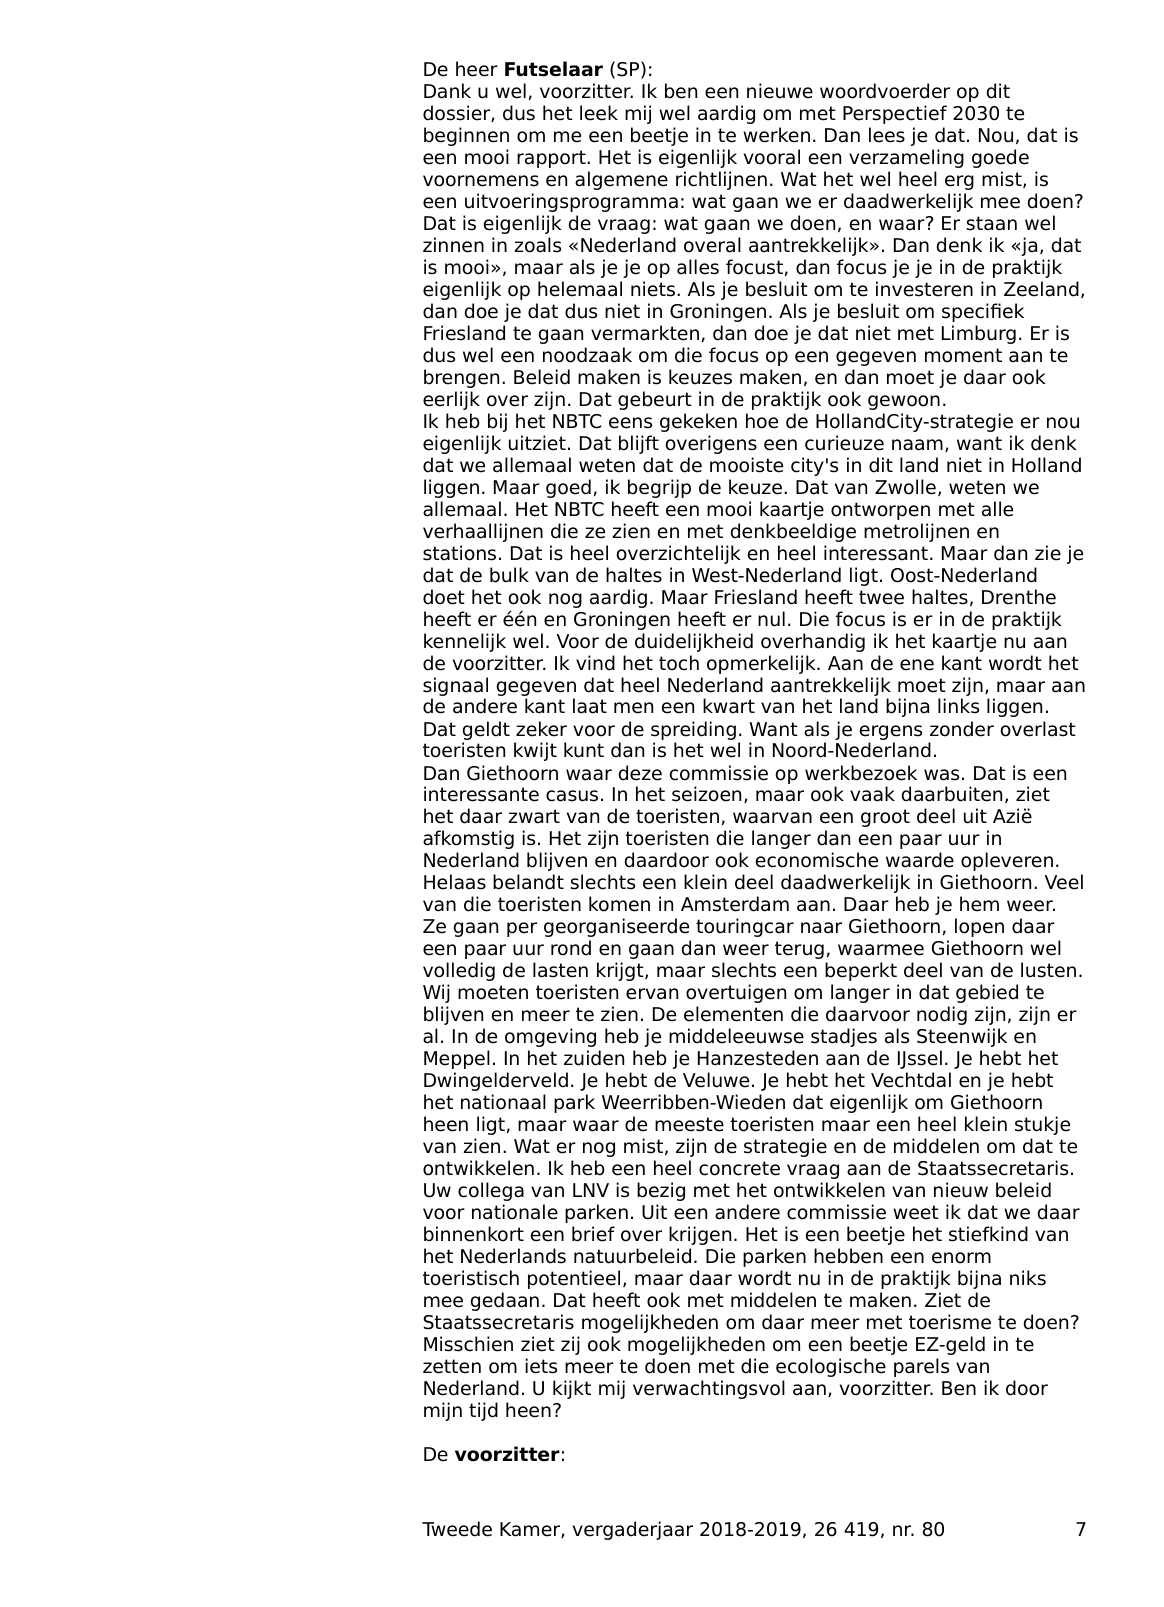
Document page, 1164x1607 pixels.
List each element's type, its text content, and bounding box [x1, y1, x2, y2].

text Ik heb bij het NBTC eens gekeken hoe de HollandCity-strategie er nou eigenlijk uitziet. Dat blijft overigens een curieuze naam, want ik denk dat we allemaal weten dat de mooiste city's in dit land niet in Holland liggen. Maar goed, ik begrijp de keuze. Dat van Zwolle, weten we allemaal. Het NBTC heeft een mooi kaartje ontworpen met alle verhaallijnen die ze zien en met denkbeeldige metrolijnen en stations. Dat is heel overzichtelijk en heel interessant. Maar dan zie je dat de bulk van de haltes in West-Nederland ligt. Oost-Nederland doet het ook nog aardig. Maar Friesland heeft twee haltes, Drenthe heeft er één en Groningen heeft er nul. Die focus is er in de praktijk kennelijk wel. Voor de duidelijkheid overhandig ik het kaartje nu aan de voorzitter. Ik vind het toch opmerkelijk. Aan de ene kant wordt het signaal gegeven dat heel Nederland aantrekkelijk moet zijn, maar aan de andere kant laat men een kwart van het land bijna links liggen. Dat geldt zeker voor de spreiding. Want als je ergens zonder overlast toeristen kwijt kunt dan is het wel in Noord-Nederland. [422, 411, 1087, 762]
text Dan Giethoorn waar deze commissie op werkbezoek was. Dat is een interessante casus. In het seizoen, maar ook vaak daarbuiten, ziet het daar zwart van de toeristen, waarvan een groot deel uit Azië afkomstig is. Het zijn toeristen die langer dan een paar uur in Nederland blijven en daardoor ook economische waarde opleveren. Helaas belandt slechts een klein deel daadwerkelijk in Giethoorn. Veel van die toeristen komen in Amsterdam aan. Daar heb je hem weer. Ze gaan per georganiseerde touringcar naar Giethoorn, lopen daar een paar uur rond en gaan dan weer terug, waarmee Giethoorn wel volledig de lasten krijgt, maar slechts een beperkt deel van de lusten. Wij moeten toeristen ervan overtuigen om langer in dat gebied te blijven en meer te zien. De elementen die daarvoor nodig zijn, zijn er al. In de omgeving heb je middeleeuwse stadjes als Steenwijk en Meppel. In het zuiden heb je Hanzesteden aan de IJssel. Je hebt het Dwingelderveld. Je hebt de Veluwe. Je hebt het Vechtdal en je hebt het nationaal park Weerribben-Wieden dat eigenlijk om Giethoorn heen ligt, maar waar de meeste toeristen maar een heel klein stukje van zien. Wat er nog mist, zijn de strategie en de middelen om dat te ontwikkelen. Ik heb een heel concrete vraag aan de Staatssecretaris. Uw collega van LNV is bezig met het ontwikkelen van nieuw beleid voor nationale parken. Uit een andere commissie weet ik dat we daar binnenkort een brief over krijgen. Het is een beetje het stiefkind van het Nederlands natuurbeleid. Die parken hebben een enorm toeristisch potentieel, maar daar wordt nu in de praktijk bijna niks mee gedaan. Dat heeft ook met middelen te maken. Ziet de Staatssecretaris mogelijkheden om daar meer met toerisme te doen? Misschien ziet zij ook mogelijkheden om een beetje EZ-geld in te zetten om iets meer te doen met die ecologische parels van Nederland. U kijkt mij verwachtingsvol aan, voorzitter. Ben ik door mijn tijd heen? [422, 762, 1087, 1422]
text De heer Futselaar (SP): [422, 59, 1087, 81]
text De voorzitter: [422, 1444, 1087, 1466]
text Dank u wel, voorzitter. Ik ben een nieuwe woordvoerder op dit dossier, dus het leek mij wel aardig om met Perspectief 2030 te beginnen om me een beetje in te werken. Dan lees je dat. Nou, dat is een mooi rapport. Het is eigenlijk vooral een verzameling goede voornemens en algemene richtlijnen. Wat het wel heel erg mist, is een uitvoeringsprogramma: wat gaan we er daadwerkelijk mee doen? Dat is eigenlijk de vraag: wat gaan we doen, en waar? Er staan wel zinnen in zoals «Nederland overal aantrekkelijk». Dan denk ik «ja, dat is mooi», maar als je je op alles focust, dan focus je je in de praktijk eigenlijk op helemaal niets. Als je besluit om te investeren in Zeeland, dan doe je dat dus niet in Groningen. Als je besluit om specifiek Friesland te gaan vermarkten, dan doe je dat niet met Limburg. Er is dus wel een noodzaak om die focus op een gegeven moment aan te brengen. Beleid maken is keuzes maken, en dan moet je daar ook eerlijk over zijn. Dat gebeurt in de praktijk ook gewoon. [422, 81, 1087, 411]
